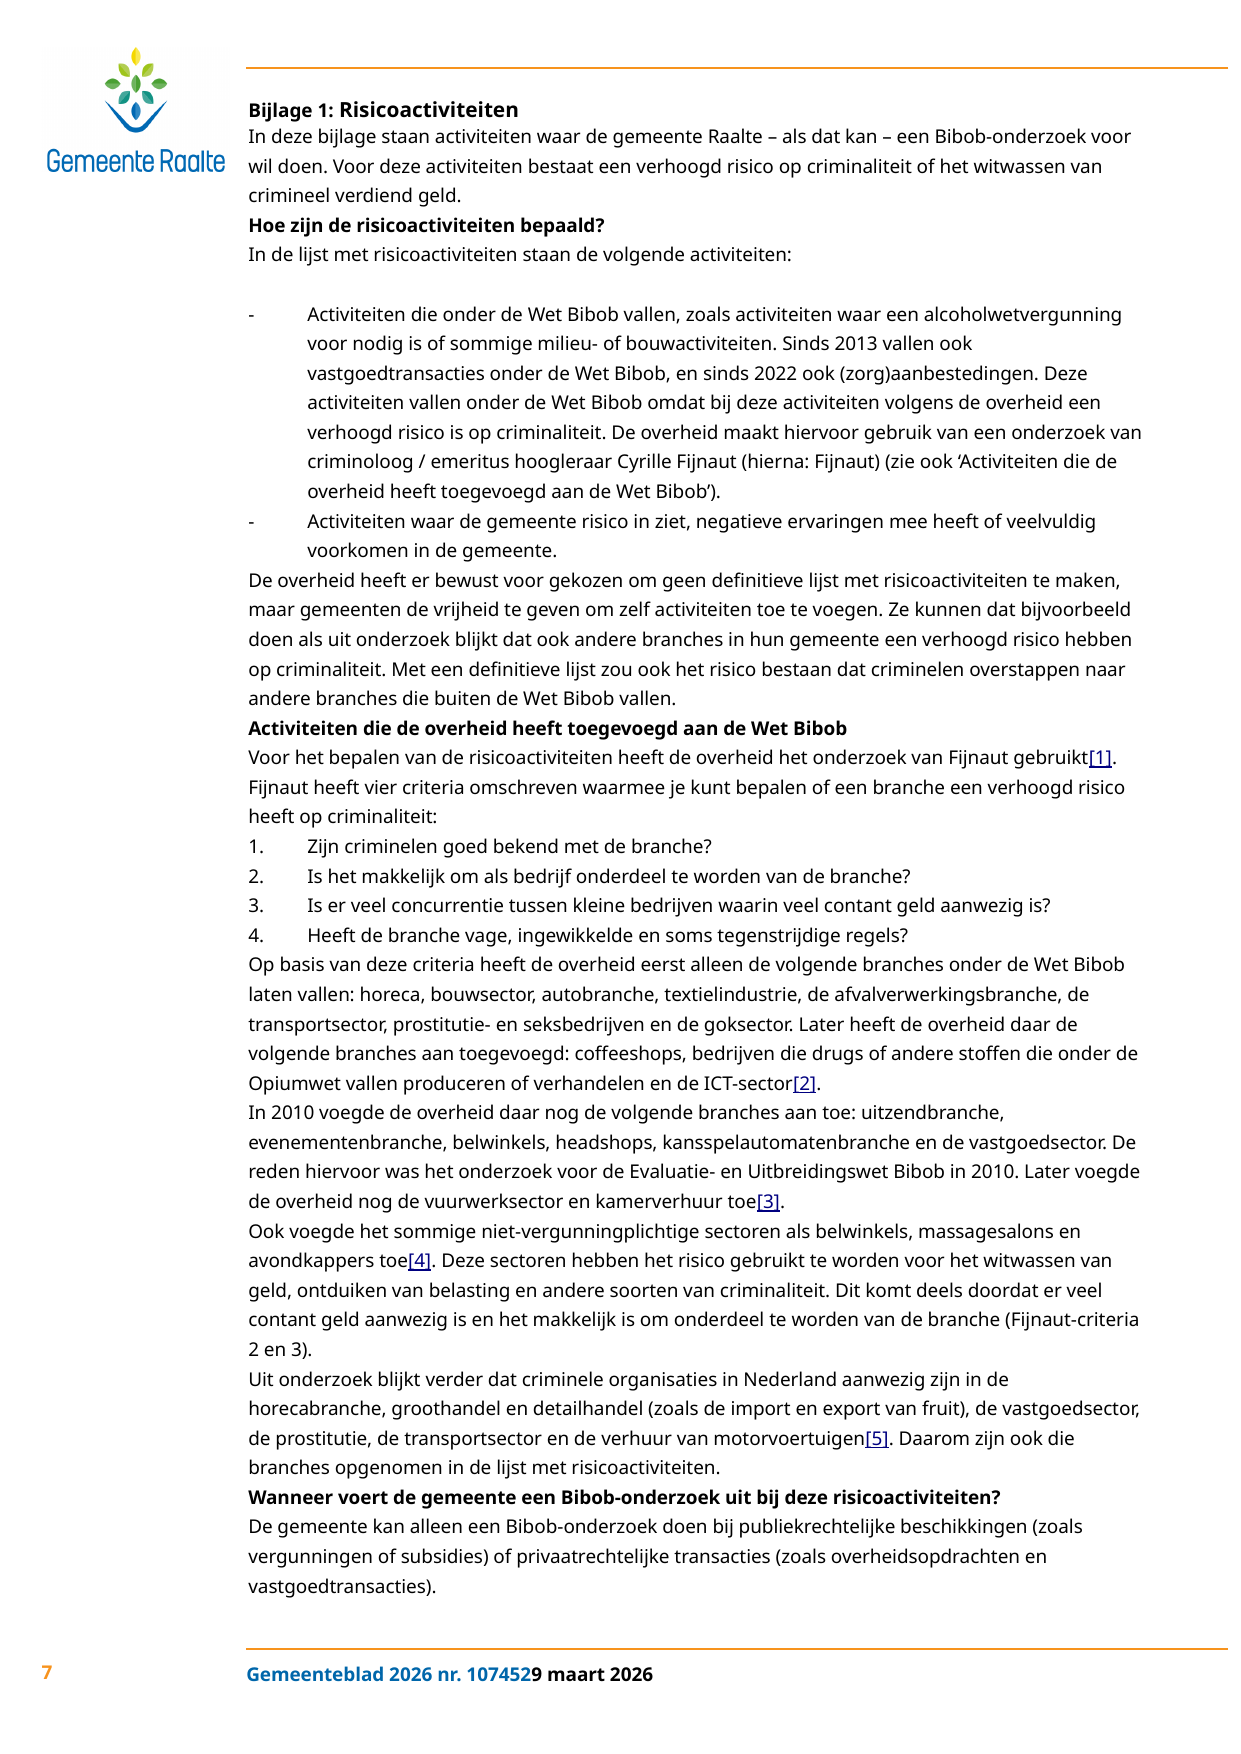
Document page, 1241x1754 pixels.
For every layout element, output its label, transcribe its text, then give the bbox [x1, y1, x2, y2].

text In 2010 voegde de overheid daar nog de volgende branches aan toe: uitzendbranche, evenementenbranche, belwinkels, headshops, kansspelautomatenbranche en de vastgoedsector. De reden hiervoor was het onderzoek voor de Evaluatie- en Uitbreidingswet Bibob in 2010. Later voegde de overheid nog de vuurwerksector en kamerverhuur toe[3]. [248, 1099, 1152, 1214]
text Hoe zijn de risicoactiviteiten bepaald? [248, 212, 1152, 238]
list Zijn criminelen goed bekend met de branche? [248, 833, 1152, 859]
text In deze bijlage staan activiteiten waar de gemeente Raalte – als dat kan – een Bibob-onderzoek voor wil doen. Voor deze activiteiten bestaat een verhoogd risico op criminaliteit of het witwassen van crimineel verdiend geld. [248, 123, 1152, 208]
text Voor het bepalen van de risicoactiviteiten heeft de overheid het onderzoek van Fijnaut gebruikt[1]. Fijnaut heeft vier criteria omschreven waarmee je kunt bepalen of een branche een verhoogd risico heeft op criminaliteit: [248, 744, 1152, 829]
text Wanneer voert de gemeente een Bibob-onderzoek uit bij deze risicoactiviteiten? [248, 1484, 1152, 1510]
list Is het makkelijk om als bedrijf onderdeel te worden van de branche? [248, 863, 1152, 889]
list Activiteiten waar de gemeente risico in ziet, negatieve ervaringen mee heeft of veelvuldig voorkomen in de gemeente. [248, 508, 1152, 563]
text Ook voegde het sommige niet-vergunningplichtige sectoren als belwinkels, massagesalons en avondkappers toe[4]. Deze sectoren hebben het risico gebruikt te worden voor het witwassen van geld, ontduiken van belasting en andere soorten van criminaliteit. Dit komt deels doordat er veel contant geld aanwezig is en het makkelijk is om onderdeel te worden van de branche (Fijnaut-criteria 2 en 3). [248, 1218, 1152, 1362]
list Is er veel concurrentie tussen kleine bedrijven waarin veel contant geld aanwezig is? [248, 892, 1152, 918]
list Heeft de branche vage, ingewikkelde en soms tegenstrijdige regels? [248, 922, 1152, 948]
text Op basis van deze criteria heeft de overheid eerst alleen de volgende branches onder de Wet Bibob laten vallen: horeca, bouwsector, autobranche, textielindustrie, de afvalverwerkingsbranche, de transportsector, prostitutie- en seksbedrijven en de goksector. Later heeft de overheid daar de volgende branches aan toegevoegd: coffeeshops, bedrijven die drugs of andere stoffen die onder de Opiumwet vallen produceren of verhandelen en de ICT-sector[2]. [248, 952, 1152, 1096]
text De overheid heeft er bewust voor gekozen om geen definitieve lijst met risicoactiviteiten te maken, maar gemeenten de vrijheid te geven om zelf activiteiten toe te voegen. Ze kunnen dat bijvoorbeeld doen als uit onderzoek blijkt dat ook andere branches in hun gemeente een verhoogd risico hebben op criminaliteit. Met een definitieve lijst zou ook het risico bestaan dat criminelen overstappen naar andere branches die buiten de Wet Bibob vallen. [248, 567, 1152, 711]
picture [41, 47, 231, 172]
text Bijlage 1: Risicoactiviteiten [248, 95, 1152, 123]
list Activiteiten die onder de Wet Bibob vallen, zoals activiteiten waar een alcoholwetvergunning voor nodig is of sommige milieu- of bouwactiviteiten. Sinds 2013 vallen ook vastgoedtransacties onder de Wet Bibob, en sinds 2022 ook (zorg)aanbestedingen. Deze activiteiten vallen onder de Wet Bibob omdat bij deze activiteiten volgens de overheid een verhoogd risico is op criminaliteit. De overheid maakt hiervoor gebruik van een onderzoek van criminoloog / emeritus hoogleraar Cyrille Fijnaut (hierna: Fijnaut) (zie ook ‘Activiteiten die de overheid heeft toegevoegd aan de Wet Bibob’). [248, 301, 1152, 504]
text Activiteiten die de overheid heeft toegevoegd aan de Wet Bibob [248, 715, 1152, 741]
text Uit onderzoek blijkt verder dat criminele organisaties in Nederland aanwezig zijn in de horecabranche, groothandel en detailhandel (zoals de import en export van fruit), de vastgoedsector, de prostitutie, de transportsector en de verhuur van motorvoertuigen[5]. Daarom zijn ook die branches opgenomen in de lijst met risicoactiviteiten. [248, 1366, 1152, 1480]
text De gemeente kan alleen een Bibob-onderzoek doen bij publiekrechtelijke beschikkingen (zoals vergunningen of subsidies) of privaatrechtelijke transacties (zoals overheidsopdrachten en vastgoedtransacties). [248, 1514, 1152, 1599]
text In de lijst met risicoactiviteiten staan de volgende activiteiten: [248, 242, 1152, 267]
